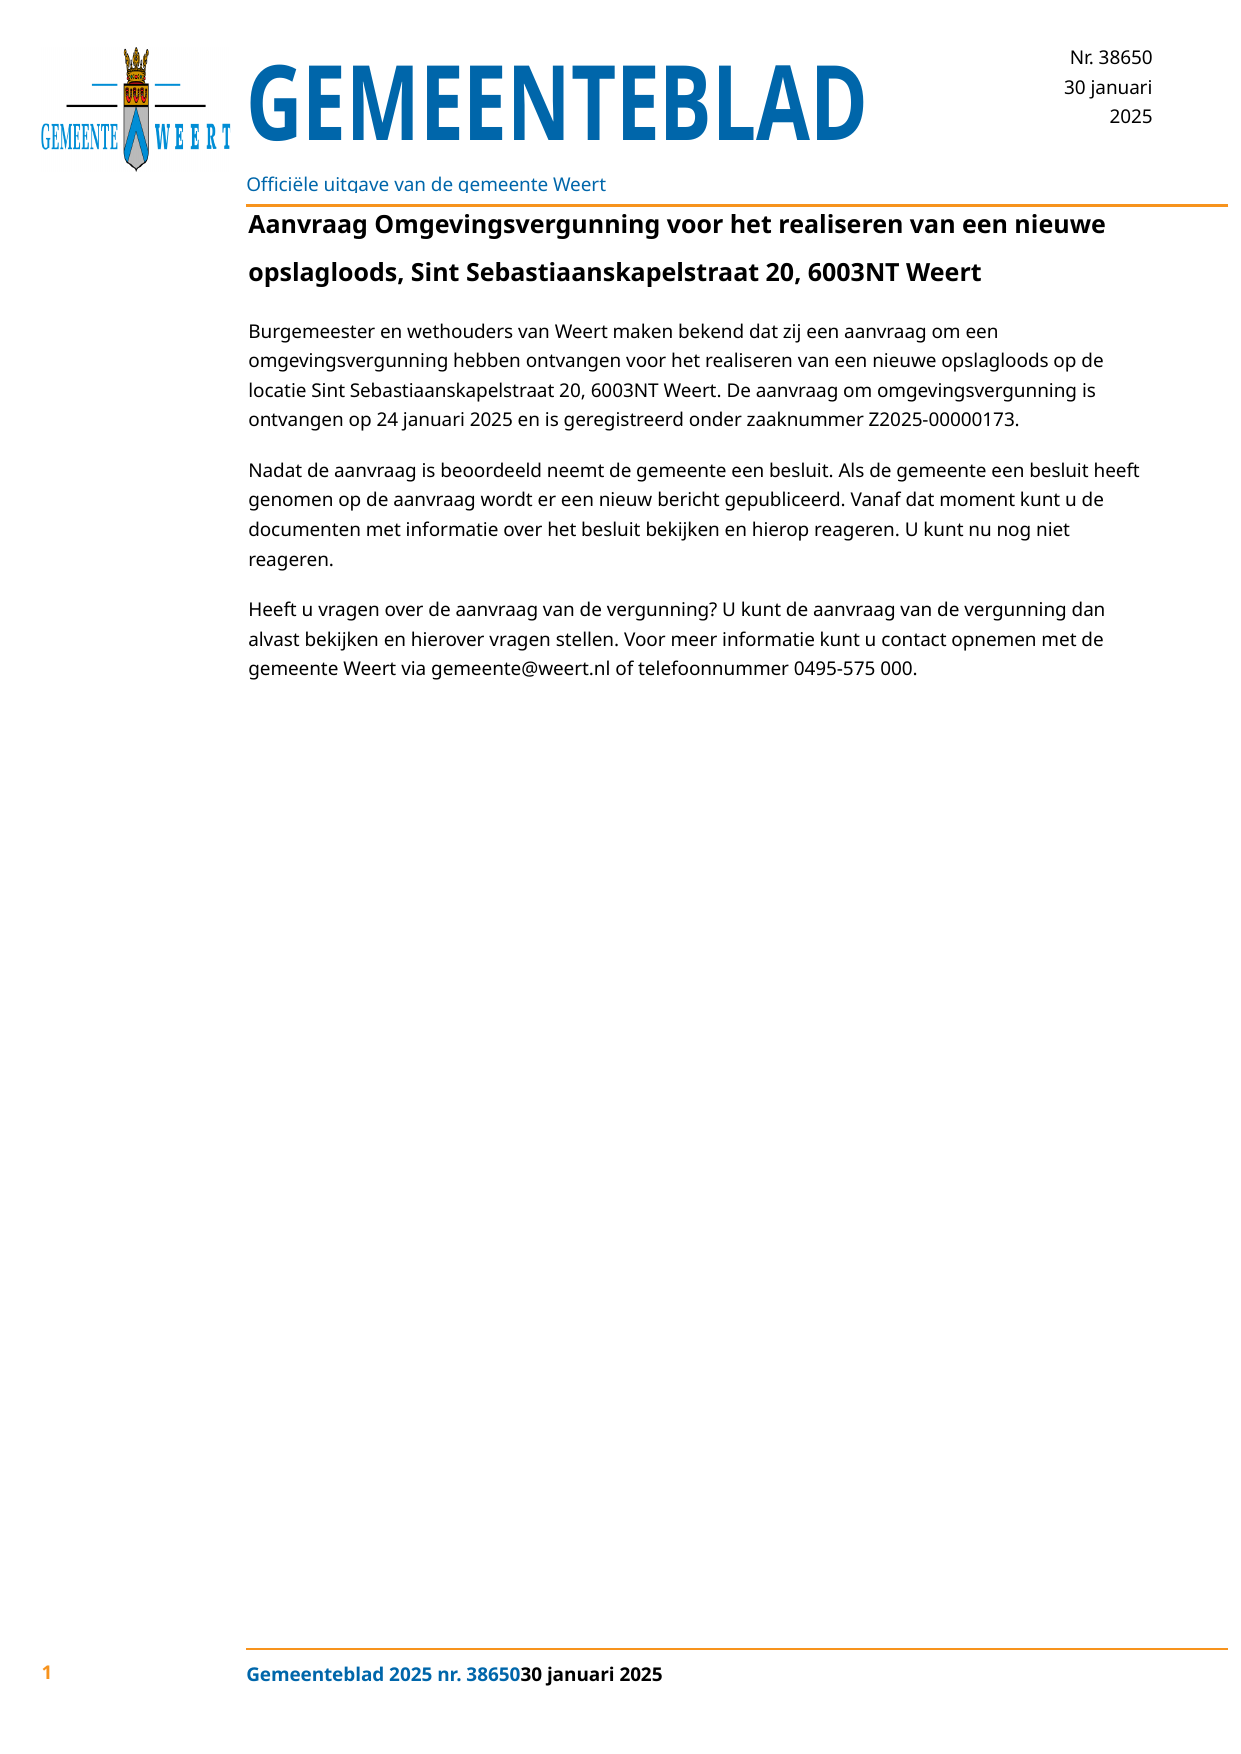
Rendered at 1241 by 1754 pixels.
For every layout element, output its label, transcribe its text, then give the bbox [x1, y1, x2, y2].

text Heeft u vragen over de aanvraag van de vergunning? U kunt de aanvraag van de vergunning dan alvast bekijken en hierover vragen stellen. Voor meer informatie kunt u contact opnemen met de gemeente Weert via gemeente@weert.nl of telefoonnummer 0495-575 000. [248, 596, 1152, 681]
text Nadat de aanvraag is beoordeeld neemt de gemeente een besluit. Als de gemeente een besluit heeft genomen op de aanvraag wordt er een nieuw bericht gepubliceerd. Vanaf dat moment kunt u de documenten met informatie over het besluit bekijken en hierop reageren. U kunt nu nog niet reageren. [248, 457, 1152, 572]
picture [41, 47, 231, 172]
text Aanvraag Omgevingsvergunning voor het realiseren van een nieuwe opslagloods, Sint Sebastiaanskapelstraat 20, 6003NT Weert [248, 207, 1152, 288]
text Burgemeester en wethouders van Weert maken bekend dat zij een aanvraag om een omgevingsvergunning hebben ontvangen voor het realiseren van een nieuwe opslagloods op de locatie Sint Sebastiaanskapelstraat 20, 6003NT Weert. De aanvraag om omgevingsvergunning is ontvangen op 24 januari 2025 en is geregistreerd onder zaaknummer Z2025-00000173. [248, 318, 1152, 432]
